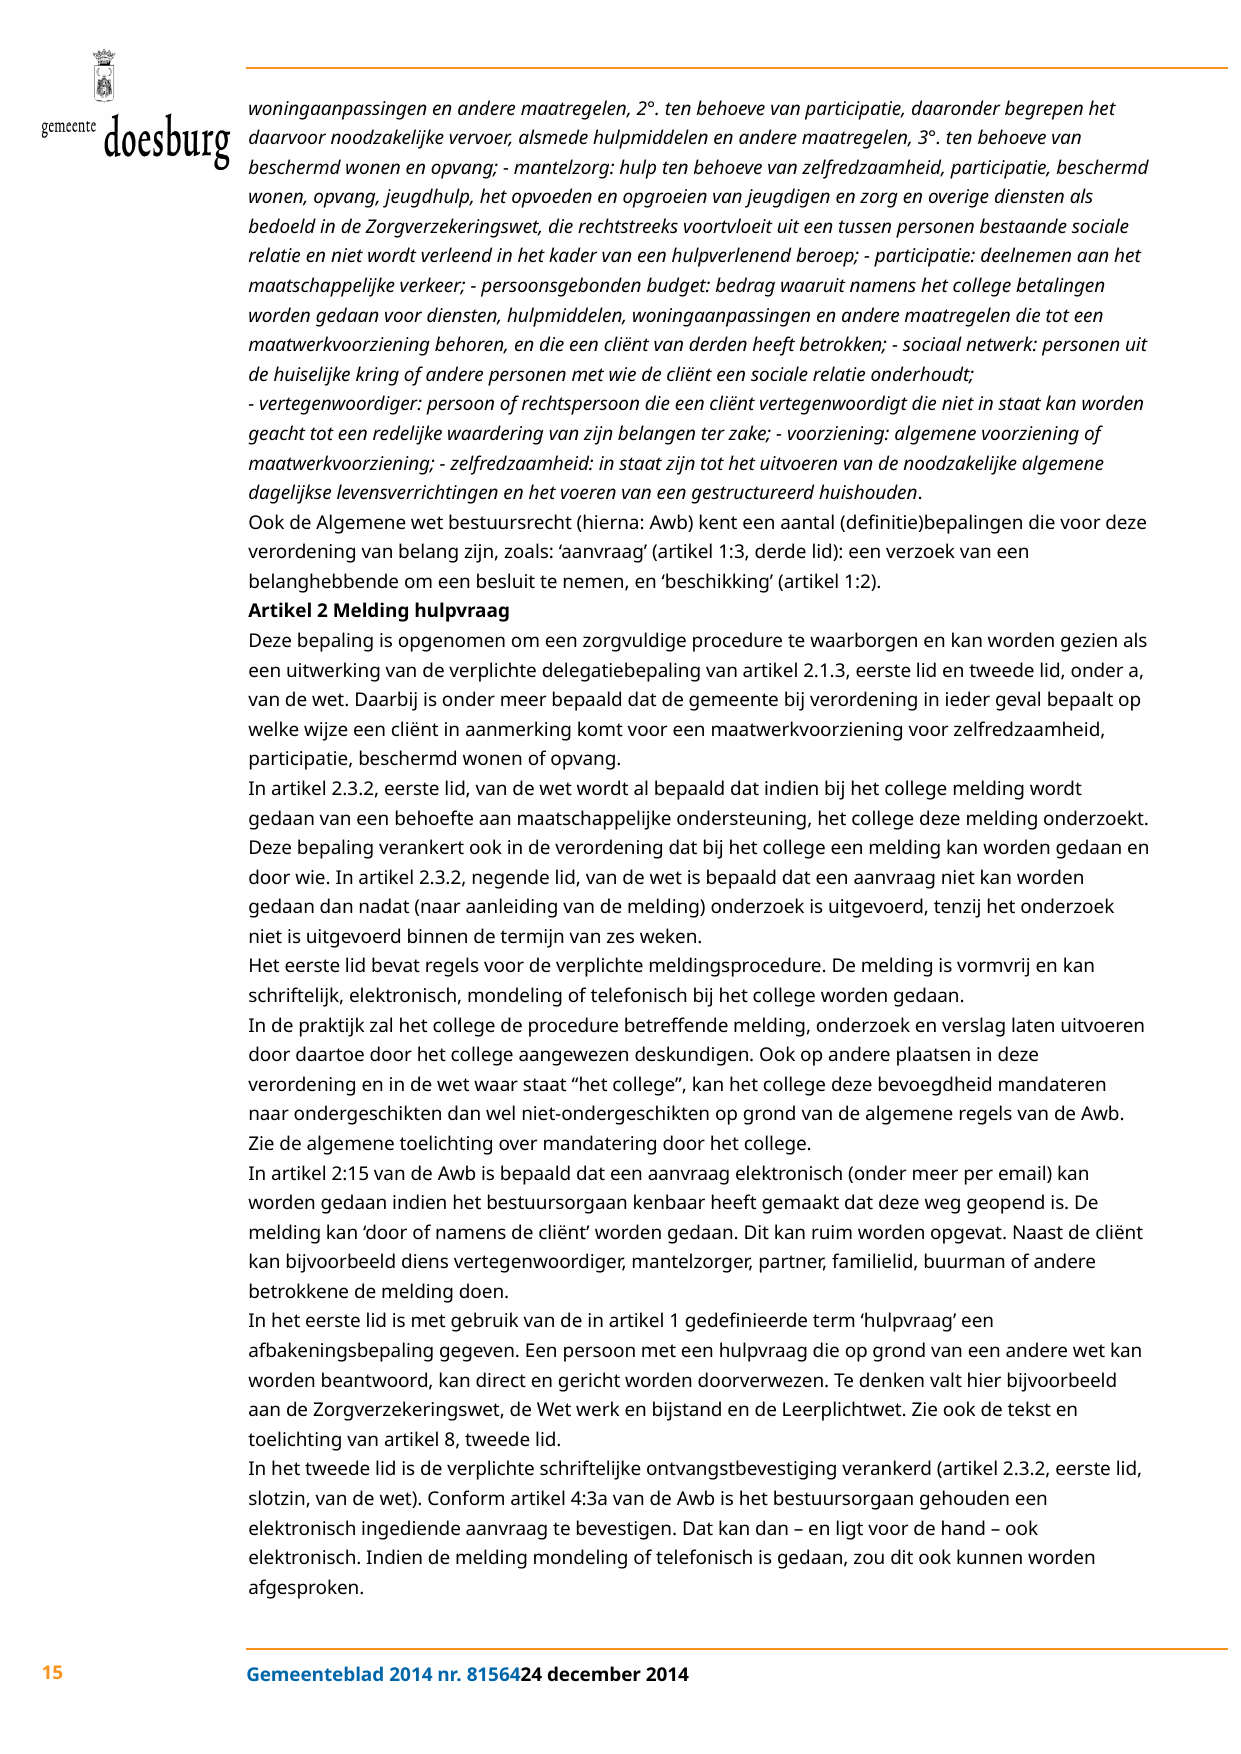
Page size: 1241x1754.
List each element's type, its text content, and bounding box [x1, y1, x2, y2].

text Deze bepaling is opgenomen om een zorgvuldige procedure te waarborgen en kan worden gezien als een uitwerking van de verplichte delegatiebepaling van artikel 2.1.3, eerste lid en tweede lid, onder a, van de wet. Daarbij is onder meer bepaald dat de gemeente bij verordening in ieder geval bepaalt op welke wijze een cliënt in aanmerking komt voor een maatwerkvoorziening voor zelfredzaamheid, participatie, beschermd wonen of opvang. [248, 627, 1152, 771]
text In het eerste lid is met gebruik van de in artikel 1 gedefinieerde term ‘hulpvraag’ een afbakeningsbepaling gegeven. Een persoon met een hulpvraag die op grond van een andere wet kan worden beantwoord, kan direct en gericht worden doorverwezen. Te denken valt hier bijvoorbeeld aan de Zorgverzekeringswet, de Wet werk en bijstand en de Leerplichtwet. Zie ook de tekst en toelichting van artikel 8, tweede lid. [248, 1308, 1152, 1452]
text In het tweede lid is de verplichte schriftelijke ontvangstbevestiging verankerd (artikel 2.3.2, eerste lid, slotzin, van de wet). Conform artikel 4:3a van de Awb is het bestuursorgaan gehouden een elektronisch ingediende aanvraag te bevestigen. Dat kan dan – en ligt voor de hand – ook elektronisch. Indien de melding mondeling of telefonisch is gedaan, zou dit ook kunnen worden afgesproken. [248, 1456, 1152, 1600]
text - vertegenwoordiger: persoon of rechtspersoon die een cliënt vertegenwoordigt die niet in staat kan worden geacht tot een redelijke waardering van zijn belangen ter zake; - voorziening: algemene voorziening of maatwerkvoorziening; - zelfredzaamheid: in staat zijn tot het uitvoeren van de noodzakelijke algemene dagelijkse levensverrichtingen en het voeren van een gestructureerd huishouden. [248, 391, 1152, 505]
picture [41, 47, 231, 172]
text Zie de algemene toelichting over mandatering door het college. [248, 1130, 1152, 1156]
text Het eerste lid bevat regels voor de verplichte meldingsprocedure. De melding is vormvrij en kan schriftelijk, elektronisch, mondeling of telefonisch bij het college worden gedaan. [248, 953, 1152, 1008]
text Artikel 2 Melding hulpvraag [248, 598, 1152, 623]
text Ook de Algemene wet bestuursrecht (hierna: Awb) kent een aantal (definitie)bepalingen die voor deze verordening van belang zijn, zoals: ‘aanvraag’ (artikel 1:3, derde lid): een verzoek van een belanghebbende om een besluit te nemen, en ‘beschikking’ (artikel 1:2). [248, 509, 1152, 594]
text In artikel 2.3.2, eerste lid, van de wet wordt al bepaald dat indien bij het college melding wordt gedaan van een behoefte aan maatschappelijke ondersteuning, het college deze melding onderzoekt. Deze bepaling verankert ook in de verordening dat bij het college een melding kan worden gedaan en door wie. In artikel 2.3.2, negende lid, van de wet is bepaald dat een aanvraag niet kan worden gedaan dan nadat (naar aanleiding van de melding) onderzoek is uitgevoerd, tenzij het onderzoek niet is uitgevoerd binnen de termijn van zes weken. [248, 775, 1152, 949]
text In de praktijk zal het college de procedure betreffende melding, onderzoek en verslag laten uitvoeren door daartoe door het college aangewezen deskundigen. Ook op andere plaatsen in deze verordening en in de wet waar staat “het college”, kan het college deze bevoegdheid mandateren naar ondergeschikten dan wel niet-ondergeschikten op grond van de algemene regels van de Awb. [248, 1012, 1152, 1126]
text woningaanpassingen en andere maatregelen, 2°. ten behoeve van participatie, daaronder begrepen het daarvoor noodzakelijke vervoer, alsmede hulpmiddelen en andere maatregelen, 3°. ten behoeve van beschermd wonen en opvang; - mantelzorg: hulp ten behoeve van zelfredzaamheid, participatie, beschermd wonen, opvang, jeugdhulp, het opvoeden en opgroeien van jeugdigen en zorg en overige diensten als bedoeld in de Zorgverzekeringswet, die rechtstreeks voortvloeit uit een tussen personen bestaande sociale relatie en niet wordt verleend in het kader van een hulpverlenend beroep; - participatie: deelnemen aan het maatschappelijke verkeer; - persoonsgebonden budget: bedrag waaruit namens het college betalingen worden gedaan voor diensten, hulpmiddelen, woningaanpassingen en andere maatregelen die tot een maatwerkvoorziening behoren, en die een cliënt van derden heeft betrokken; - sociaal netwerk: personen uit de huiselijke kring of andere personen met wie de cliënt een sociale relatie onderhoudt; [248, 95, 1152, 387]
text In artikel 2:15 van de Awb is bepaald dat een aanvraag elektronisch (onder meer per email) kan worden gedaan indien het bestuursorgaan kenbaar heeft gemaakt dat deze weg geopend is. De melding kan ‘door of namens de cliënt’ worden gedaan. Dit kan ruim worden opgevat. Naast de cliënt kan bijvoorbeeld diens vertegenwoordiger, mantelzorger, partner, familielid, buurman of andere betrokkene de melding doen. [248, 1160, 1152, 1304]
